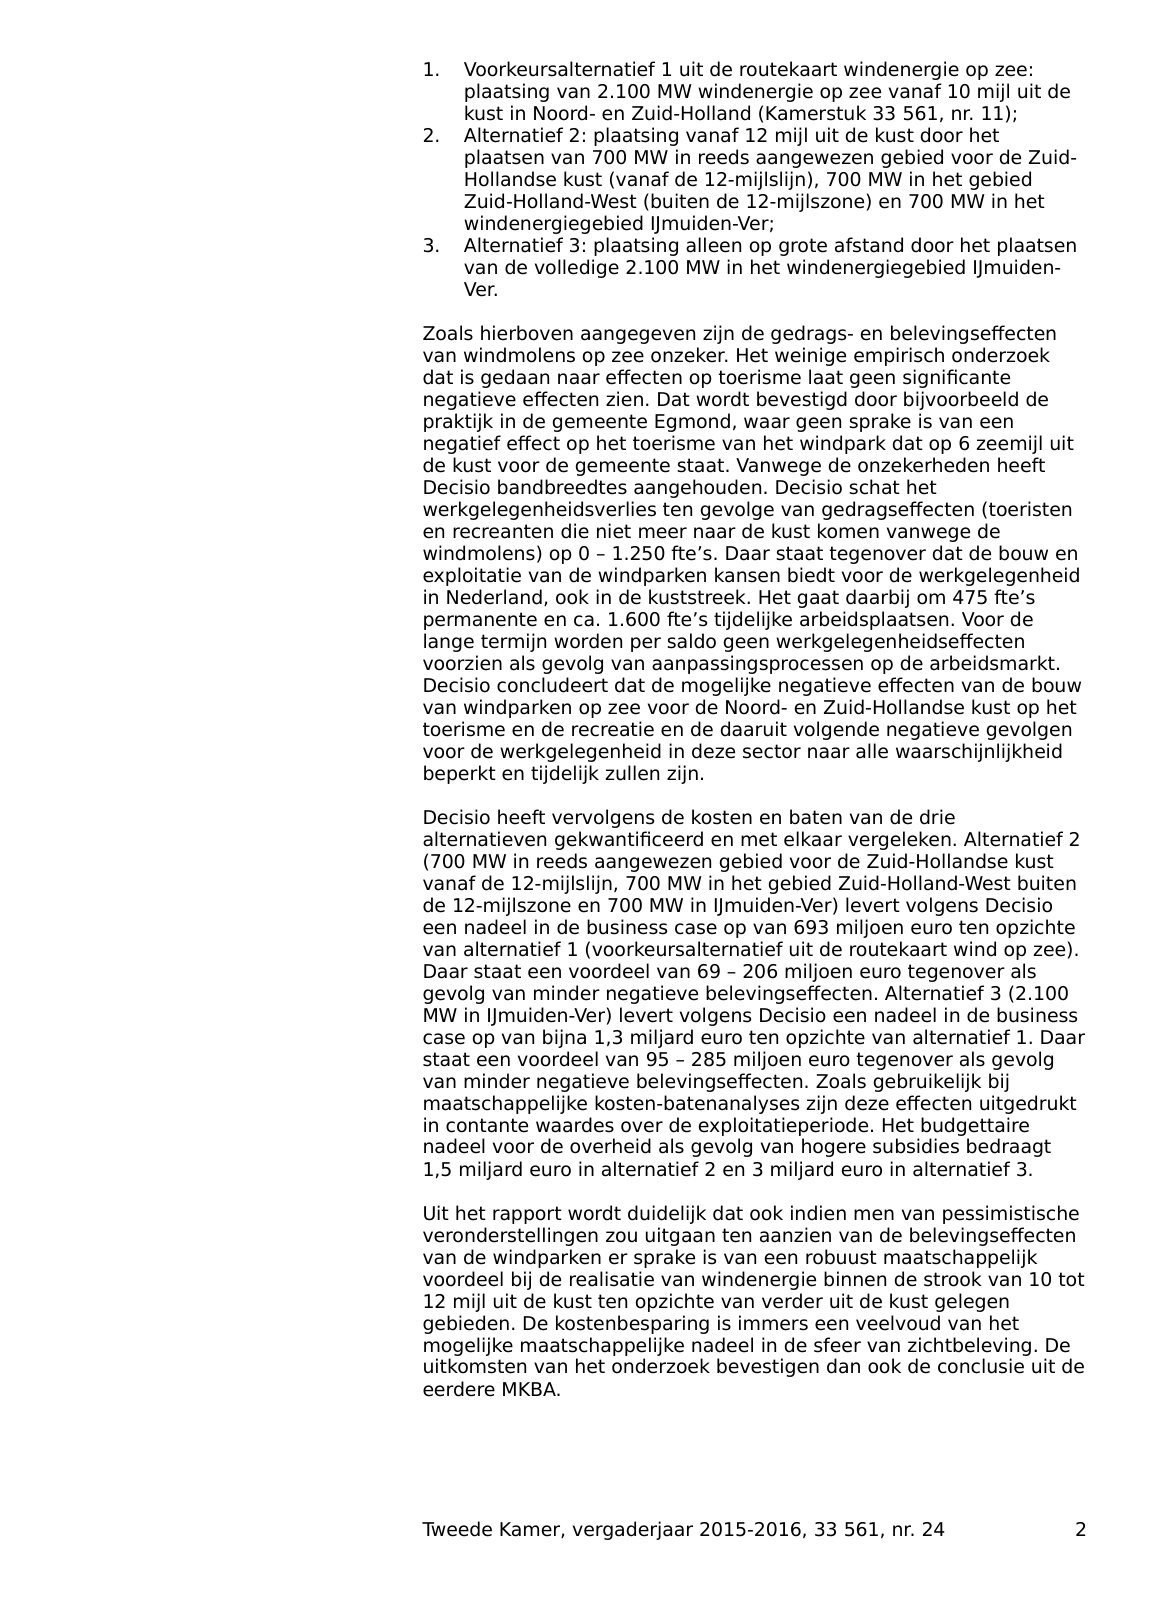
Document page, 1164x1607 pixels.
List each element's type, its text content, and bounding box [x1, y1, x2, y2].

text Zoals hierboven aangegeven zijn de gedrags- en belevingseffecten van windmolens op zee onzeker. Het weinige empirisch onderzoek dat is gedaan naar effecten op toerisme laat geen significante negatieve effecten zien. Dat wordt bevestigd door bijvoorbeeld de praktijk in de gemeente Egmond, waar geen sprake is van een negatief effect op het toerisme van het windpark dat op 6 zeemijl uit de kust voor de gemeente staat. Vanwege de onzekerheden heeft Decisio bandbreedtes aangehouden. Decisio schat het werkgelegenheidsverlies ten gevolge van gedragseffecten (toeristen en recreanten die niet meer naar de kust komen vanwege de windmolens) op 0 – 1.250 fte’s. Daar staat tegenover dat de bouw en exploitatie van de windparken kansen biedt voor de werkgelegenheid in Nederland, ook in de kuststreek. Het gaat daarbij om 475 fte’s permanente en ca. 1.600 fte’s tijdelijke arbeidsplaatsen. Voor de lange termijn worden per saldo geen werkgelegenheidseffecten voorzien als gevolg van aanpassingsprocessen op de arbeidsmarkt. Decisio concludeert dat de mogelijke negatieve effecten van de bouw van windparken op zee voor de Noord- en Zuid-Hollandse kust op het toerisme en de recreatie en de daaruit volgende negatieve gevolgen voor de werkgelegenheid in deze sector naar alle waarschijnlijkheid beperkt en tijdelijk zullen zijn. [422, 323, 1087, 784]
text Decisio heeft vervolgens de kosten en baten van de drie alternatieven gekwantificeerd en met elkaar vergeleken. Alternatief 2 (700 MW in reeds aangewezen gebied voor de Zuid-Hollandse kust vanaf de 12-mijlslijn, 700 MW in het gebied Zuid-Holland-West buiten de 12-mijlszone en 700 MW in IJmuiden-Ver) levert volgens Decisio een nadeel in de business case op van 693 miljoen euro ten opzichte van alternatief 1 (voorkeursalternatief uit de routekaart wind op zee). Daar staat een voordeel van 69 – 206 miljoen euro tegenover als gevolg van minder negatieve belevingseffecten. Alternatief 3 (2.100 MW in IJmuiden-Ver) levert volgens Decisio een nadeel in de business case op van bijna 1,3 miljard euro ten opzichte van alternatief 1. Daar staat een voordeel van 95 – 285 miljoen euro tegenover als gevolg van minder negatieve belevingseffecten. Zoals gebruikelijk bij maatschappelijke kosten-batenanalyses zijn deze effecten uitgedrukt in contante waardes over de exploitatieperiode. Het budgettaire nadeel voor de overheid als gevolg van hogere subsidies bedraagt 1,5 miljard euro in alternatief 2 en 3 miljard euro in alternatief 3. [422, 807, 1087, 1180]
text 2. Alternatief 2: plaatsing vanaf 12 mijl uit de kust door het plaatsen van 700 MW in reeds aangewezen gebied voor de Zuid-Hollandse kust (vanaf de 12-mijlslijn), 700 MW in het gebied Zuid-Holland-West (buiten de 12-mijlszone) en 700 MW in het windenergiegebied IJmuiden-Ver; [422, 125, 1087, 235]
text 1. Voorkeursalternatief 1 uit de routekaart windenergie op zee: plaatsing van 2.100 MW windenergie op zee vanaf 10 mijl uit de kust in Noord- en Zuid-Holland (Kamerstuk 33 561, nr. 11); [422, 59, 1087, 125]
text 3. Alternatief 3: plaatsing alleen op grote afstand door het plaatsen van de volledige 2.100 MW in het windenergiegebied IJmuiden-Ver. [422, 235, 1087, 301]
text Uit het rapport wordt duidelijk dat ook indien men van pessimistische veronderstellingen zou uitgaan ten aanzien van de belevingseffecten van de windparken er sprake is van een robuust maatschappelijk voordeel bij de realisatie van windenergie binnen de strook van 10 tot 12 mijl uit de kust ten opzichte van verder uit de kust gelegen gebieden. De kostenbesparing is immers een veelvoud van het mogelijke maatschappelijke nadeel in de sfeer van zichtbeleving. De uitkomsten van het onderzoek bevestigen dan ook de conclusie uit de eerdere MKBA. [422, 1203, 1087, 1400]
